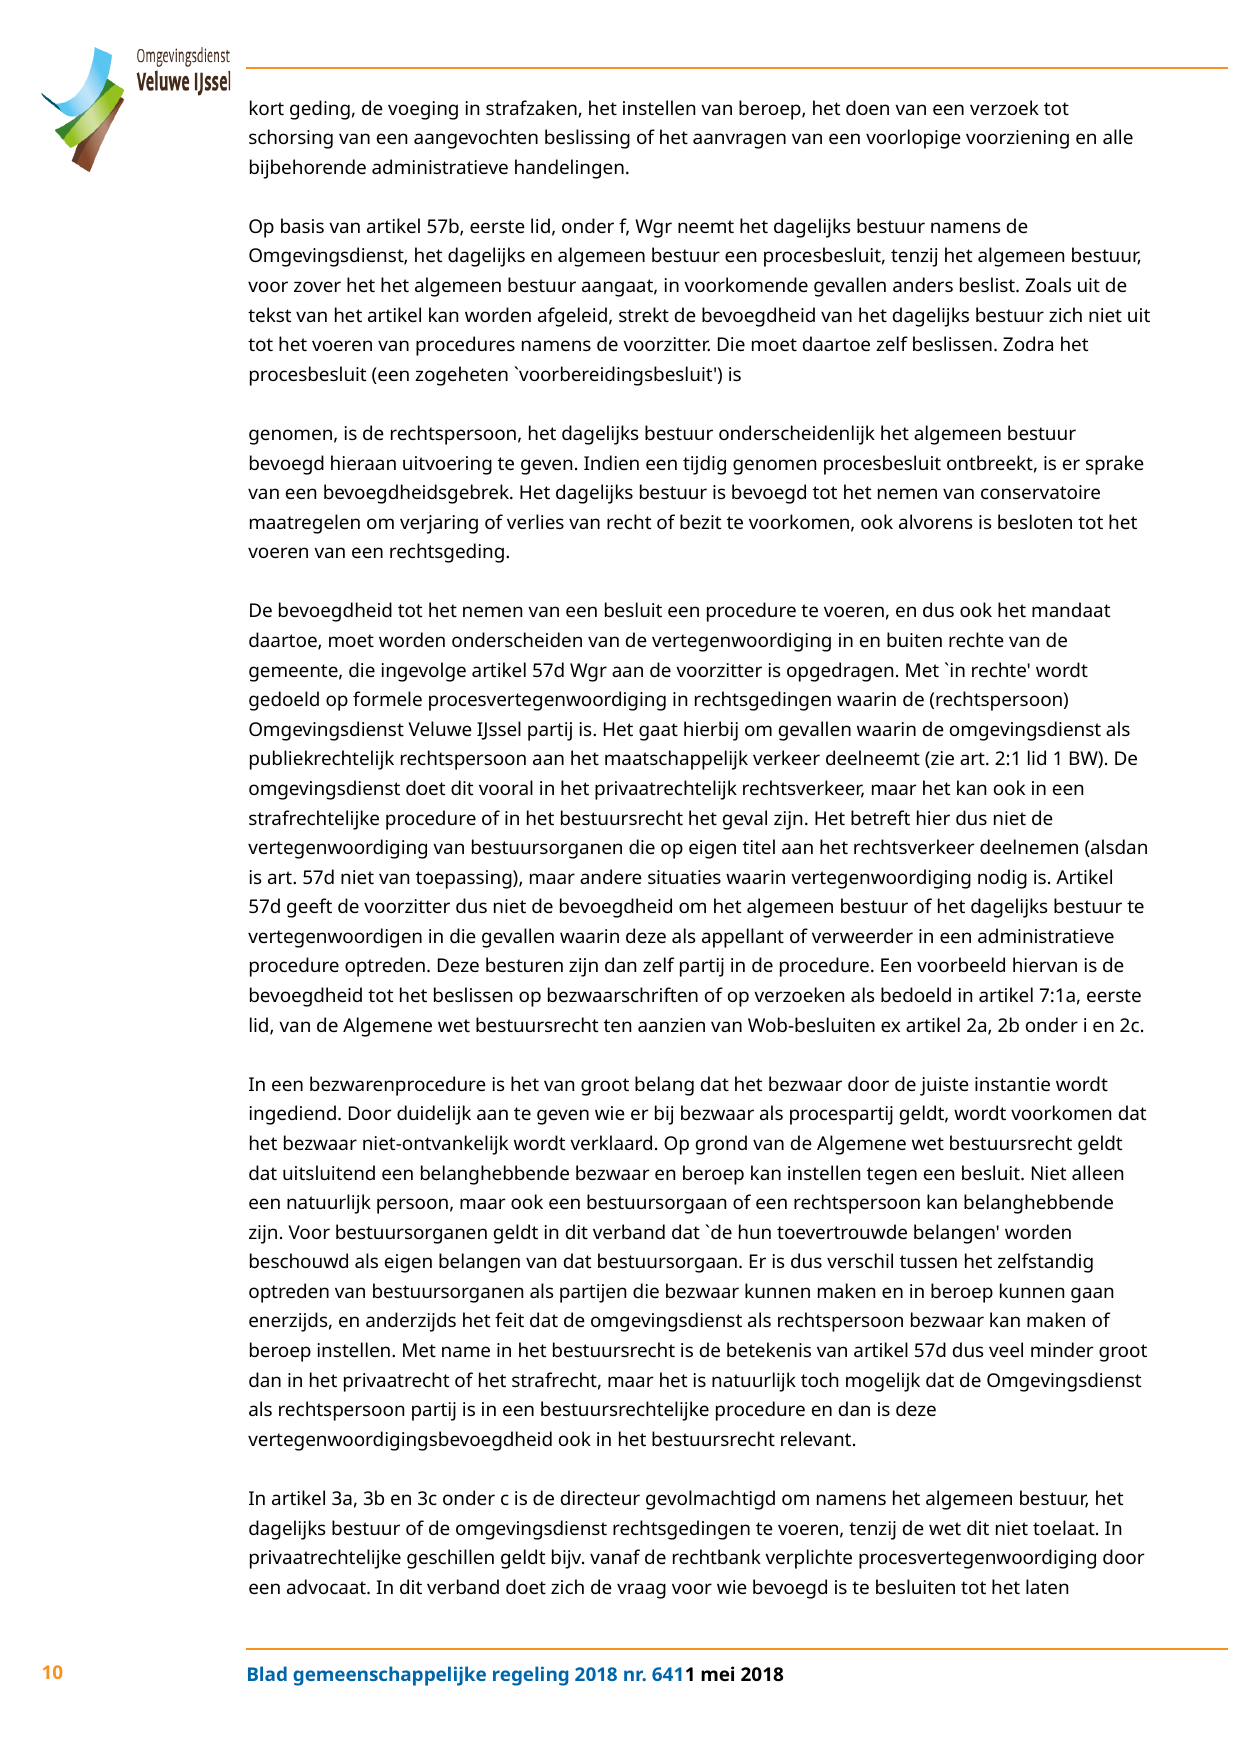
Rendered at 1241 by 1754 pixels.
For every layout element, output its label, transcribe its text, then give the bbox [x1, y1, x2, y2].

text In een bezwarenprocedure is het van groot belang dat het bezwaar door de juiste instantie wordt ingediend. Door duidelijk aan te geven wie er bij bezwaar als procespartij geldt, wordt voorkomen dat het bezwaar niet-ontvankelijk wordt verklaard. Op grond van de Algemene wet bestuursrecht geldt dat uitsluitend een belanghebbende bezwaar en beroep kan instellen tegen een besluit. Niet alleen een natuurlijk persoon, maar ook een bestuursorgaan of een rechtspersoon kan belanghebbende zijn. Voor bestuursorganen geldt in dit verband dat `de hun toevertrouwde belangen' worden beschouwd als eigen belangen van dat bestuursorgaan. Er is dus verschil tussen het zelfstandig optreden van bestuursorganen als partijen die bezwaar kunnen maken en in beroep kunnen gaan enerzijds, en anderzijds het feit dat de omgevingsdienst als rechtspersoon bezwaar kan maken of beroep instellen. Met name in het bestuursrecht is de betekenis van artikel 57d dus veel minder groot dan in het privaatrecht of het strafrecht, maar het is natuurlijk toch mogelijk dat de Omgevingsdienst als rechtspersoon partij is in een bestuursrechtelijke procedure en dan is deze vertegenwoordigingsbevoegdheid ook in het bestuursrecht relevant. [248, 1071, 1152, 1452]
text De bevoegdheid tot het nemen van een besluit een procedure te voeren, en dus ook het mandaat daartoe, moet worden onderscheiden van de vertegenwoordiging in en buiten rechte van de gemeente, die ingevolge artikel 57d Wgr aan de voorzitter is opgedragen. Met `in rechte' wordt gedoeld op formele procesvertegenwoordiging in rechtsgedingen waarin de (rechtspersoon) Omgevingsdienst Veluwe IJssel partij is. Het gaat hierbij om gevallen waarin de omgevingsdienst als publiekrechtelijk rechtspersoon aan het maatschappelijk verkeer deelneemt (zie art. 2:1 lid 1 BW). De omgevingsdienst doet dit vooral in het privaatrechtelijk rechtsverkeer, maar het kan ook in een strafrechtelijke procedure of in het bestuursrecht het geval zijn. Het betreft hier dus niet de vertegenwoordiging van bestuursorganen die op eigen titel aan het rechtsverkeer deelnemen (alsdan is art. 57d niet van toepassing), maar andere situaties waarin vertegenwoordiging nodig is. Artikel 57d geeft de voorzitter dus niet de bevoegdheid om het algemeen bestuur of het dagelijks bestuur te vertegenwoordigen in die gevallen waarin deze als appellant of verweerder in een administratieve procedure optreden. Deze besturen zijn dan zelf partij in de procedure. Een voorbeeld hiervan is de bevoegdheid tot het beslissen op bezwaarschriften of op verzoeken als bedoeld in artikel 7:1a, eerste lid, van de Algemene wet bestuursrecht ten aanzien van Wob-besluiten ex artikel 2a, 2b onder i en 2c. [248, 598, 1152, 1038]
text Op basis van artikel 57b, eerste lid, onder f, Wgr neemt het dagelijks bestuur namens de Omgevingsdienst, het dagelijks en algemeen bestuur een procesbesluit, tenzij het algemeen bestuur, voor zover het het algemeen bestuur aangaat, in voorkomende gevallen anders beslist. Zoals uit de tekst van het artikel kan worden afgeleid, strekt de bevoegdheid van het dagelijks bestuur zich niet uit tot het voeren van procedures namens de voorzitter. Die moet daartoe zelf beslissen. Zodra het procesbesluit (een zogeheten `voorbereidingsbesluit') is [248, 213, 1152, 387]
text genomen, is de rechtspersoon, het dagelijks bestuur onderscheidenlijk het algemeen bestuur bevoegd hieraan uitvoering te geven. Indien een tijdig genomen procesbesluit ontbreekt, is er sprake van een bevoegdheidsgebrek. Het dagelijks bestuur is bevoegd tot het nemen van conservatoire maatregelen om verjaring of verlies van recht of bezit te voorkomen, ook alvorens is besloten tot het voeren van een rechtsgeding. [248, 420, 1152, 564]
picture [41, 47, 231, 172]
text In artikel 3a, 3b en 3c onder c is de directeur gevolmachtigd om namens het algemeen bestuur, het dagelijks bestuur of de omgevingsdienst rechtsgedingen te voeren, tenzij de wet dit niet toelaat. In privaatrechtelijke geschillen geldt bijv. vanaf de rechtbank verplichte procesvertegenwoordiging door een advocaat. In dit verband doet zich de vraag voor wie bevoegd is te besluiten tot het laten [248, 1485, 1152, 1600]
text kort geding, de voeging in strafzaken, het instellen van beroep, het doen van een verzoek tot schorsing van een aangevochten beslissing of het aanvragen van een voorlopige voorziening en alle bijbehorende administratieve handelingen. [248, 95, 1152, 180]
